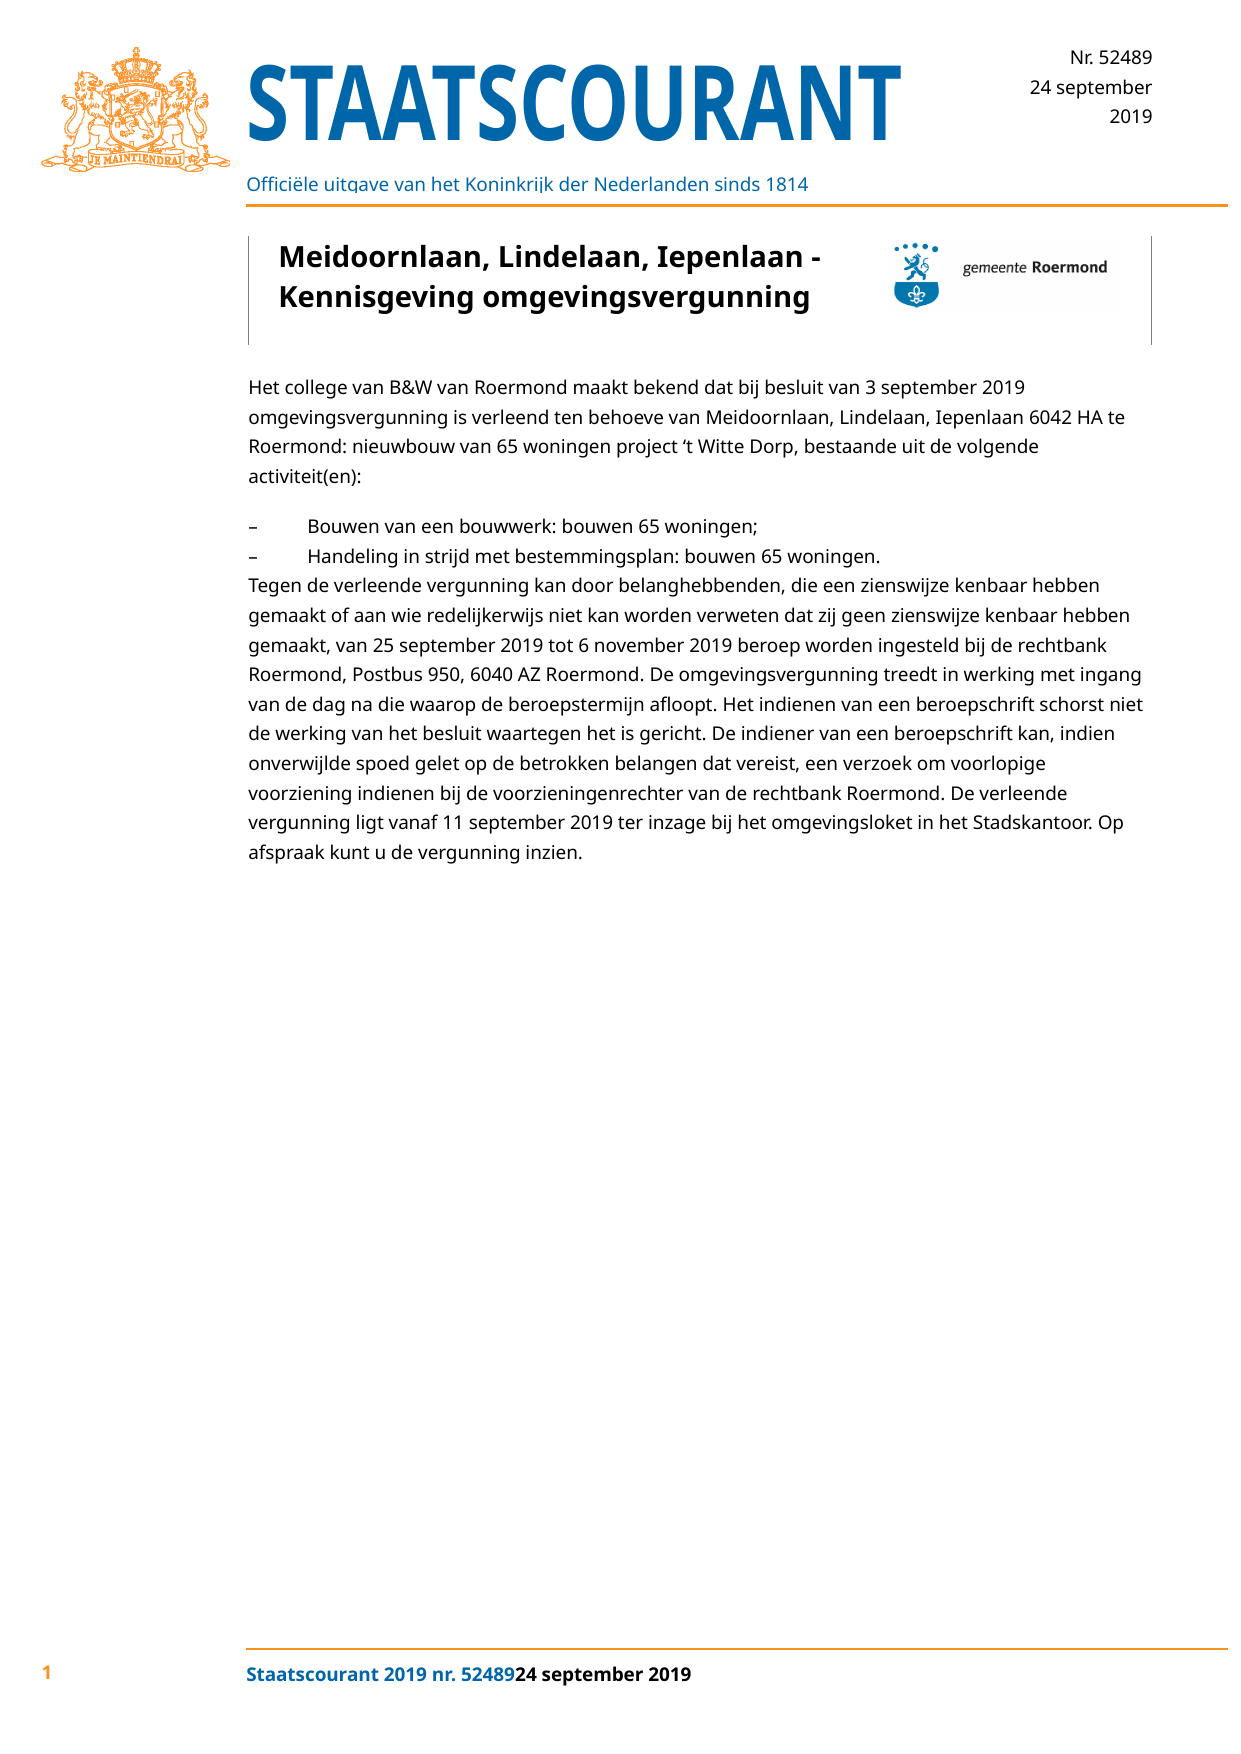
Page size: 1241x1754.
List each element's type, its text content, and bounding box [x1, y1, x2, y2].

table_header Meidoornlaan, Lindelaan, Iepenlaan - Kennisgeving omgevingsvergunning [249, 236, 850, 345]
text Het college van B&W van Roermond maakt bekend dat bij besluit van 3 september 2019 omgevingsvergunning is verleend ten behoeve van Meidoornlaan, Lindelaan, Iepenlaan 6042 HA te Roermond: nieuwbouw van 65 woningen project ‘t Witte Dorp, bestaande uit de volgende activiteit(en): [248, 374, 1152, 489]
picture [882, 236, 1119, 312]
picture [41, 47, 231, 172]
list Bouwen van een bouwwerk: bouwen 65 woningen; [248, 513, 1152, 539]
list Handeling in strijd met bestemmingsplan: bouwen 65 woningen. [248, 543, 1152, 569]
table_header [850, 236, 1151, 345]
text Tegen de verleende vergunning kan door belanghebbenden, die een zienswijze kenbaar hebben gemaakt of aan wie redelijkerwijs niet kan worden verweten dat zij geen zienswijze kenbaar hebben gemaakt, van 25 september 2019 tot 6 november 2019 beroep worden ingesteld bij de rechtbank Roermond, Postbus 950, 6040 AZ Roermond. De omgevingsvergunning treedt in werking met ingang van de dag na die waarop de beroepstermijn afloopt. Het indienen van een beroepschrift schorst niet de werking van het besluit waartegen het is gericht. De indiener van een beroepschrift kan, indien onverwijlde spoed gelet op de betrokken belangen dat vereist, een verzoek om voorlopige voorziening indienen bij de voorzieningenrechter van de rechtbank Roermond. De verleende vergunning ligt vanaf 11 september 2019 ter inzage bij het omgevingsloket in het Stadskantoor. Op afspraak kunt u de vergunning inzien. [248, 573, 1152, 864]
